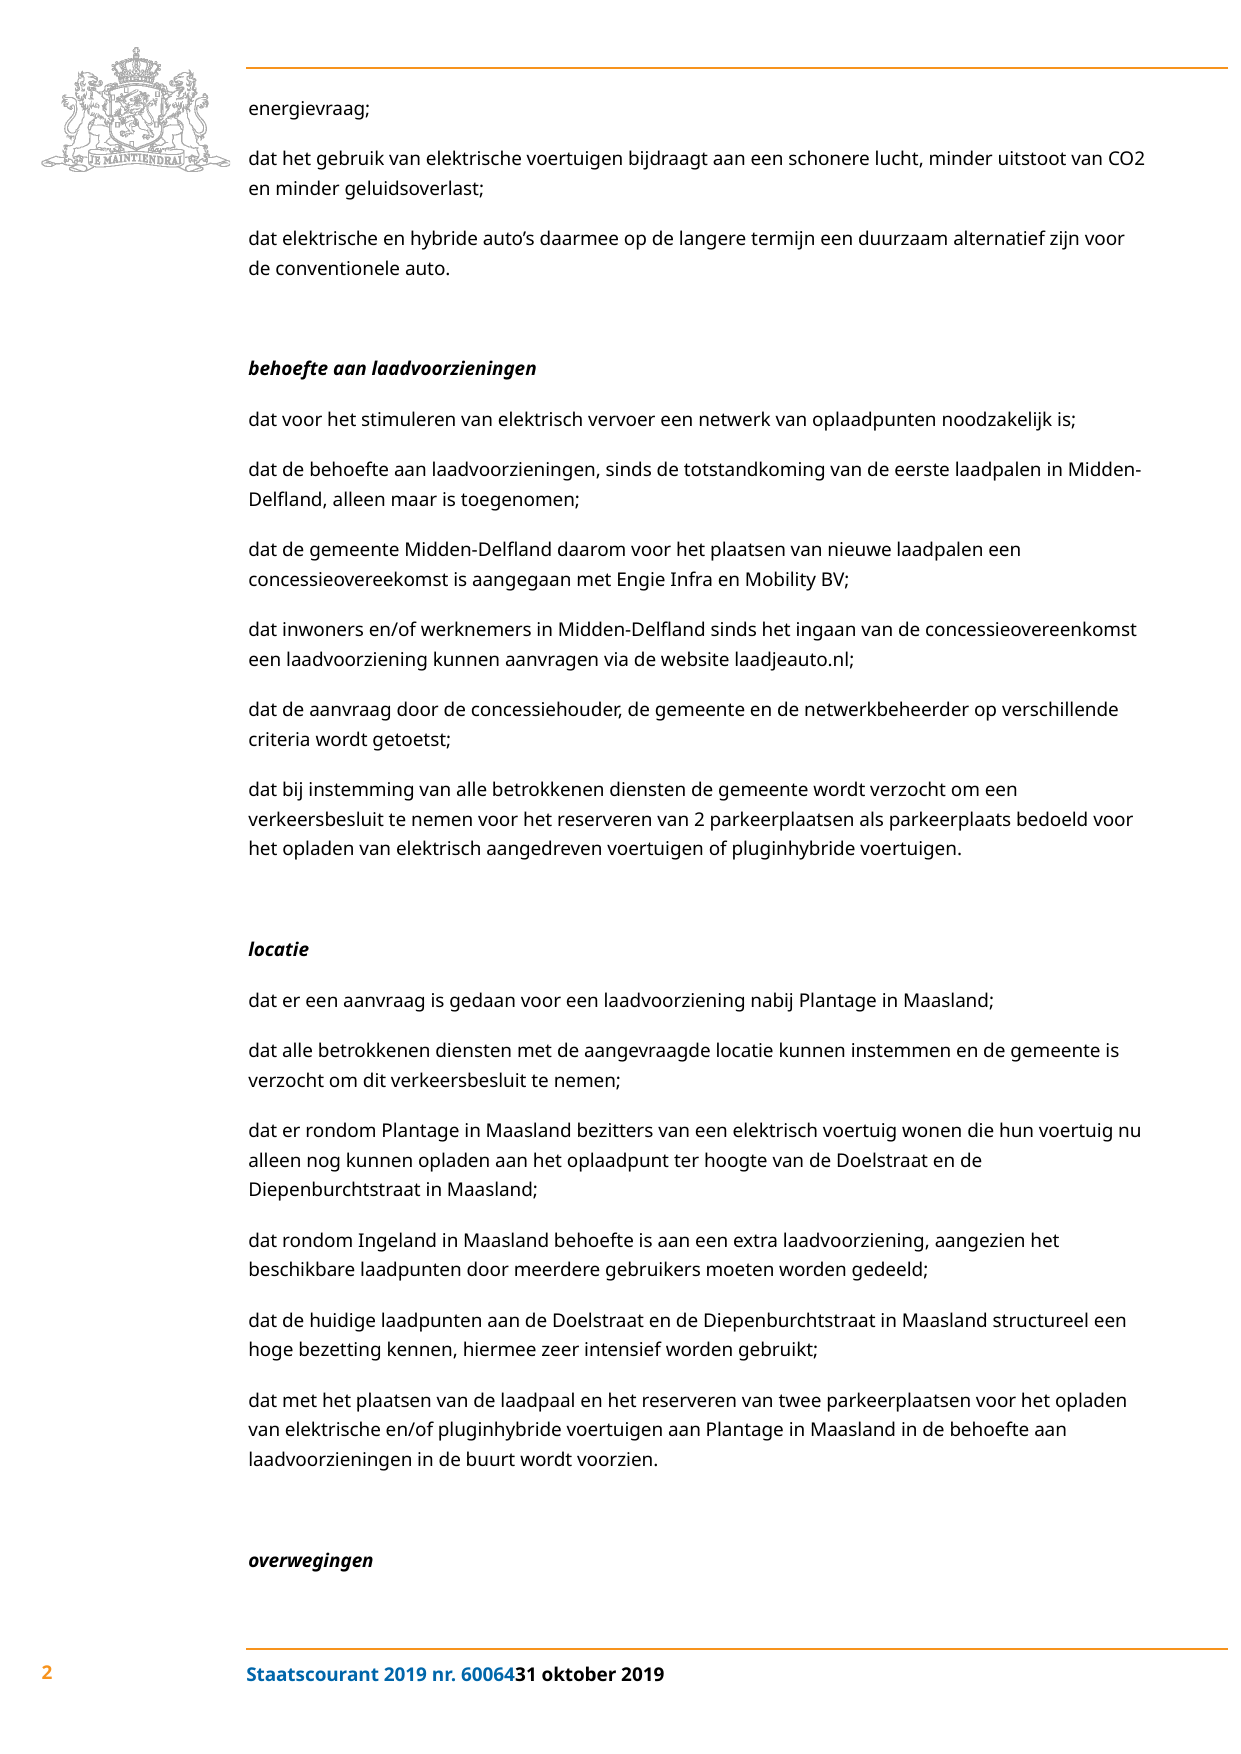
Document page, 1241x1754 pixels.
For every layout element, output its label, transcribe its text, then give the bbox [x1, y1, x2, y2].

text dat de behoefte aan laadvoorzieningen, sinds de totstandkoming van de eerste laadpalen in Midden-Delfland, alleen maar is toegenomen; [248, 456, 1152, 512]
text dat bij instemming van alle betrokkenen diensten de gemeente wordt verzocht om een verkeersbesluit te nemen voor het reserveren van 2 parkeerplaatsen als parkeerplaats bedoeld voor het opladen van elektrisch aangedreven voertuigen of pluginhybride voertuigen. [248, 776, 1152, 861]
text dat alle betrokkenen diensten met de aangevraagde locatie kunnen instemmen en de gemeente is verzocht om dit verkeersbesluit te nemen; [248, 1037, 1152, 1093]
text dat elektrische en hybride auto’s daarmee op de langere termijn een duurzaam alternatief zijn voor de conventionele auto. [248, 225, 1152, 281]
text dat de aanvraag door de concessiehouder, de gemeente en de netwerkbeheerder op verschillende criteria wordt getoetst; [248, 696, 1152, 752]
text overwegingen [248, 1547, 1152, 1573]
text dat de gemeente Midden-Delfland daarom voor het plaatsen van nieuwe laadpalen een concessieovereekomst is aangegaan met Engie Infra en Mobility BV; [248, 536, 1152, 592]
text dat met het plaatsen van de laadpaal en het reserveren van twee parkeerplaatsen voor het opladen van elektrische en/of pluginhybride voertuigen aan Plantage in Maasland in de behoefte aan laadvoorzieningen in de buurt wordt voorzien. [248, 1387, 1152, 1472]
text locatie [248, 936, 1152, 962]
text behoefte aan laadvoorzieningen [248, 356, 1152, 381]
text energievraag; [248, 95, 1152, 121]
text dat er rondom Plantage in Maasland bezitters van een elektrisch voertuig wonen die hun voertuig nu alleen nog kunnen opladen aan het oplaadpunt ter hoogte van de Doelstraat en de Diepenburchtstraat in Maasland; [248, 1117, 1152, 1202]
text dat rondom Ingeland in Maasland behoefte is aan een extra laadvoorziening, aangezien het beschikbare laadpunten door meerdere gebruikers moeten worden gedeeld; [248, 1227, 1152, 1282]
text dat inwoners en/of werknemers in Midden-Delfland sinds het ingaan van de concessieovereenkomst een laadvoorziening kunnen aanvragen via de website laadjeauto.nl; [248, 616, 1152, 672]
text dat voor het stimuleren van elektrisch vervoer een netwerk van oplaadpunten noodzakelijk is; [248, 406, 1152, 432]
text dat de huidige laadpunten aan de Doelstraat en de Diepenburchtstraat in Maasland structureel een hoge bezetting kennen, hiermee zeer intensief worden gebruikt; [248, 1307, 1152, 1362]
picture [41, 47, 231, 172]
text dat het gebruik van elektrische voertuigen bijdraagt aan een schonere lucht, minder uitstoot van CO2 en minder geluidsoverlast; [248, 145, 1152, 201]
text dat er een aanvraag is gedaan voor een laadvoorziening nabij Plantage in Maasland; [248, 987, 1152, 1013]
